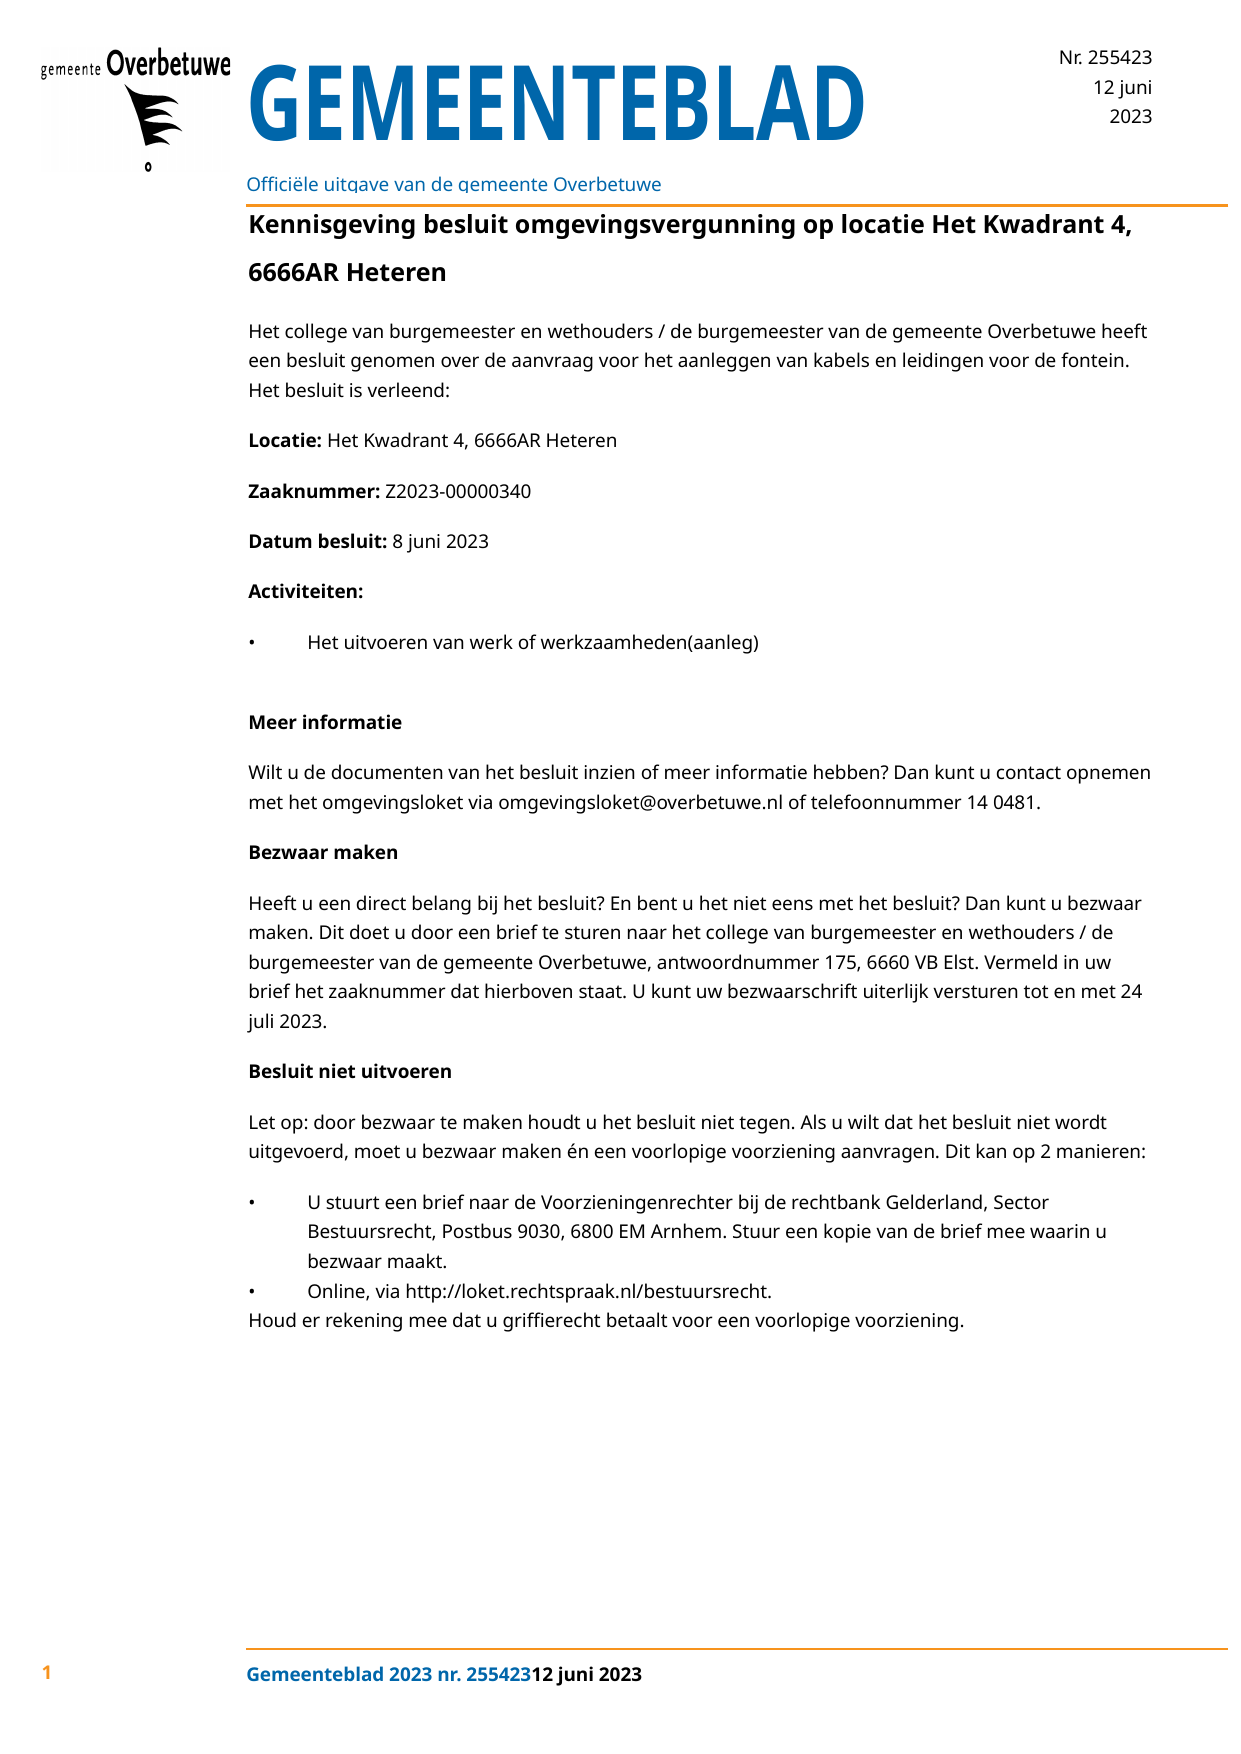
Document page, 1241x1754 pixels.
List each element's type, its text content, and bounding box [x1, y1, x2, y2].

list Het uitvoeren van werk of werkzaamheden(aanleg) [248, 629, 1152, 655]
text Besluit niet uitvoeren [248, 1059, 1152, 1084]
text Datum besluit: 8 juni 2023 [248, 528, 1152, 554]
text Houd er rekening mee dat u griffierecht betaalt voor een voorlopige voorziening. [248, 1307, 1152, 1333]
text Bezwaar maken [248, 839, 1152, 865]
text Locatie: Het Kwadrant 4, 6666AR Heteren [248, 427, 1152, 453]
text Het college van burgemeester en wethouders / de burgemeester van de gemeente Overbetuwe heeft een besluit genomen over de aanvraag voor het aanleggen van kabels en leidingen voor de fontein. Het besluit is verleend: [248, 318, 1152, 403]
text Meer informatie [248, 709, 1152, 735]
text Zaaknummer: Z2023-00000340 [248, 478, 1152, 504]
list U stuurt een brief naar de Voorzieningenrechter bij de rechtbank Gelderland, Sector Bestuursrecht, Postbus 9030, 6800 EM Arnhem. Stuur een kopie van de brief mee waarin u bezwaar maakt. [248, 1189, 1152, 1274]
text Heeft u een direct belang bij het besluit? En bent u het niet eens met het besluit? Dan kunt u bezwaar maken. Dit doet u door een brief te sturen naar het college van burgemeester en wethouders / de burgemeester van de gemeente Overbetuwe, antwoordnummer 175, 6660 VB Elst. Vermeld in uw brief het zaaknummer dat hierboven staat. U kunt uw bezwaarschrift uiterlijk versturen tot en met 24 juli 2023. [248, 890, 1152, 1034]
text Kennisgeving besluit omgevingsvergunning op locatie Het Kwadrant 4, 6666AR Heteren [248, 207, 1152, 288]
text Let op: door bezwaar te maken houdt u het besluit niet tegen. Als u wilt dat het besluit niet wordt uitgevoerd, moet u bezwaar maken én een voorlopige voorziening aanvragen. Dit kan op 2 manieren: [248, 1109, 1152, 1164]
text Activiteiten: [248, 579, 1152, 604]
text Wilt u de documenten van het besluit inzien of meer informatie hebben? Dan kunt u contact opnemen met het omgevingsloket via omgevingsloket@overbetuwe.nl of telefoonnummer 14 0481. [248, 759, 1152, 815]
picture [41, 47, 231, 172]
list Online, via http://loket.rechtspraak.nl/bestuursrecht. [248, 1278, 1152, 1304]
